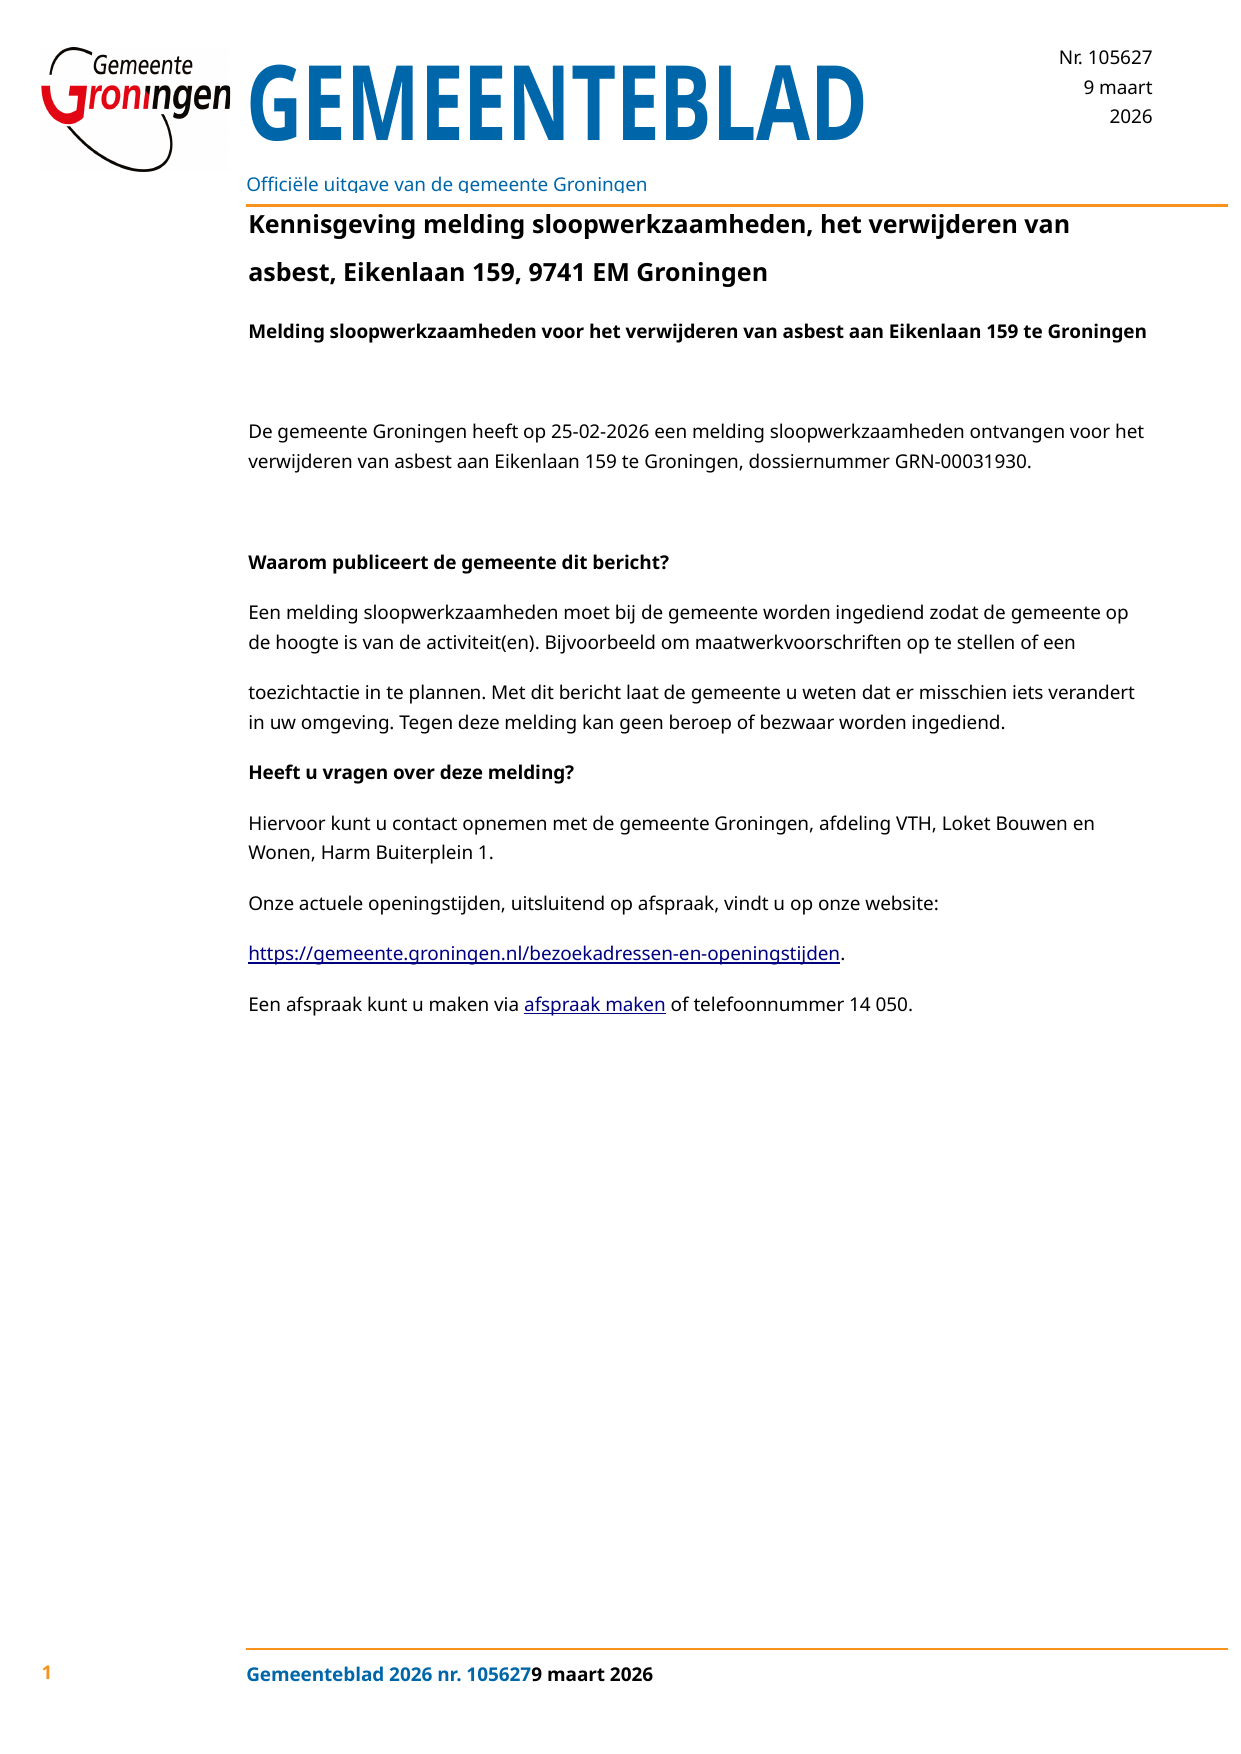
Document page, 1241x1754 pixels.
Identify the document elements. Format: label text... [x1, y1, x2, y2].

text De gemeente Groningen heeft op 25-02-2026 een melding sloopwerkzaamheden ontvangen voor het verwijderen van asbest aan Eikenlaan 159 te Groningen, dossiernummer GRN-00031930. [248, 419, 1152, 474]
text https://gemeente.groningen.nl/bezoekadressen-en-openingstijden. [248, 940, 1152, 966]
text Heeft u vragen over deze melding? [248, 759, 1152, 785]
text Kennisgeving melding sloopwerkzaamheden, het verwijderen van asbest, Eikenlaan 159, 9741 EM Groningen [248, 207, 1152, 288]
text Onze actuele openingstijden, uitsluitend op afspraak, vindt u op onze website: [248, 890, 1152, 916]
text Melding sloopwerkzaamheden voor het verwijderen van asbest aan Eikenlaan 159 te Groningen [248, 318, 1152, 344]
text Hiervoor kunt u contact opnemen met de gemeente Groningen, afdeling VTH, Loket Bouwen en Wonen, Harm Buiterplein 1. [248, 810, 1152, 865]
text Een afspraak kunt u maken via afspraak maken of telefoonnummer 14 050. [248, 991, 1152, 1017]
picture [41, 47, 231, 172]
text Een melding sloopwerkzaamheden moet bij de gemeente worden ingediend zodat de gemeente op de hoogte is van de activiteit(en). Bijvoorbeeld om maatwerkvoorschriften op te stellen of een [248, 599, 1152, 655]
text Waarom publiceert de gemeente dit bericht? [248, 549, 1152, 575]
text toezichtactie in te plannen. Met dit bericht laat de gemeente u weten dat er misschien iets verandert in uw omgeving. Tegen deze melding kan geen beroep of bezwaar worden ingediend. [248, 679, 1152, 735]
